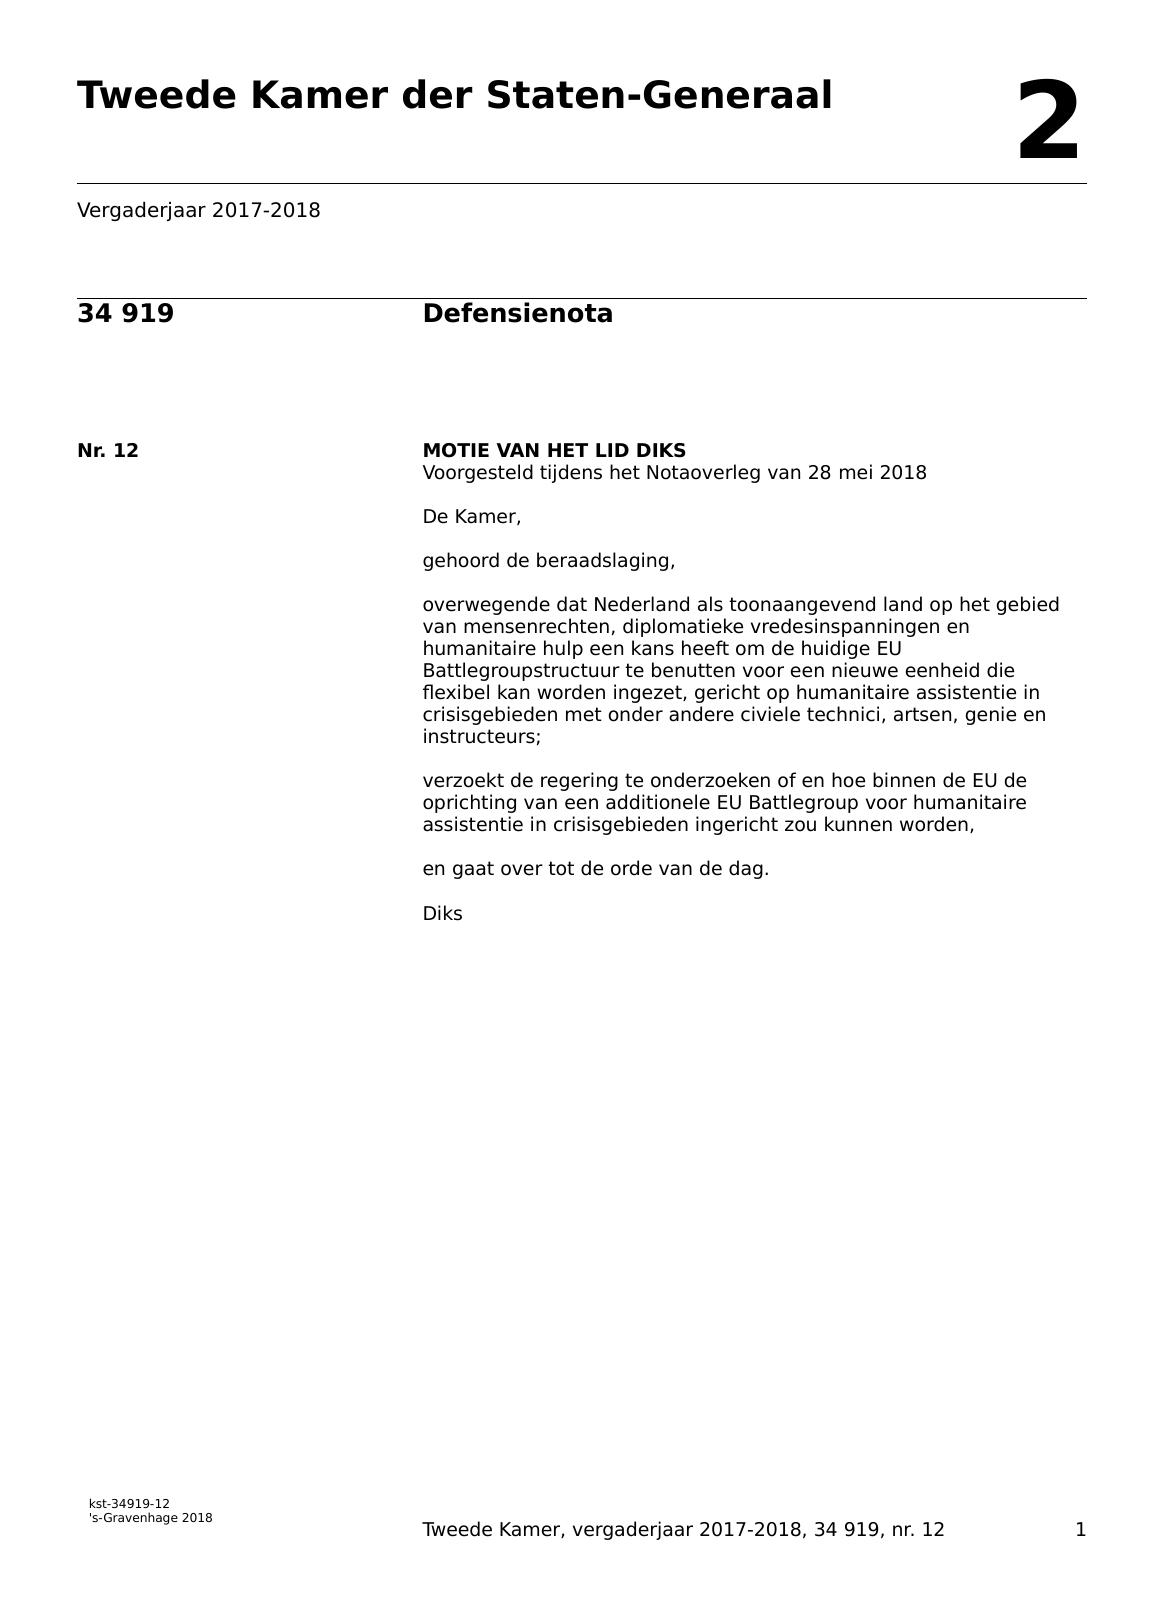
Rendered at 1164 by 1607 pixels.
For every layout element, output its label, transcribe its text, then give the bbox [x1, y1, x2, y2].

text en gaat over tot de orde van de dag. [422, 858, 1087, 880]
subtitle 34 919 Defensienota [77, 299, 1087, 329]
table_header Tweede Kamer der Staten-Generaal [77, 59, 886, 183]
text verzoekt de regering te onderzoeken of en hoe binnen de EU de oprichting van een additionele EU Battlegroup voor humanitaire assistentie in crisisgebieden ingericht zou kunnen worden, [422, 770, 1087, 836]
text Voorgesteld tijdens het Notaoverleg van 28 mei 2018 [422, 462, 1087, 484]
text De Kamer, [422, 506, 1087, 528]
text kst-34919-12 [88, 1497, 323, 1511]
text overwegende dat Nederland als toonaangevend land op het gebied van mensenrechten, diplomatieke vredesinspanningen en humanitaire hulp een kans heeft om de huidige EU Battlegroupstructuur te benutten voor een nieuwe eenheid die flexibel kan worden ingezet, gericht op humanitaire assistentie in crisisgebieden met onder andere civiele technici, artsen, genie en instructeurs; [422, 594, 1087, 748]
text gehoord de beraadslaging, [422, 550, 1087, 572]
text 's-Gravenhage 2018 [88, 1511, 323, 1525]
table_header 2 [886, 59, 1087, 183]
table_cell Vergaderjaar 2017-2018 [77, 184, 1087, 298]
text Diks [422, 902, 1087, 924]
subtitle Nr. 12 MOTIE VAN HET LID DIKS [77, 440, 1087, 462]
